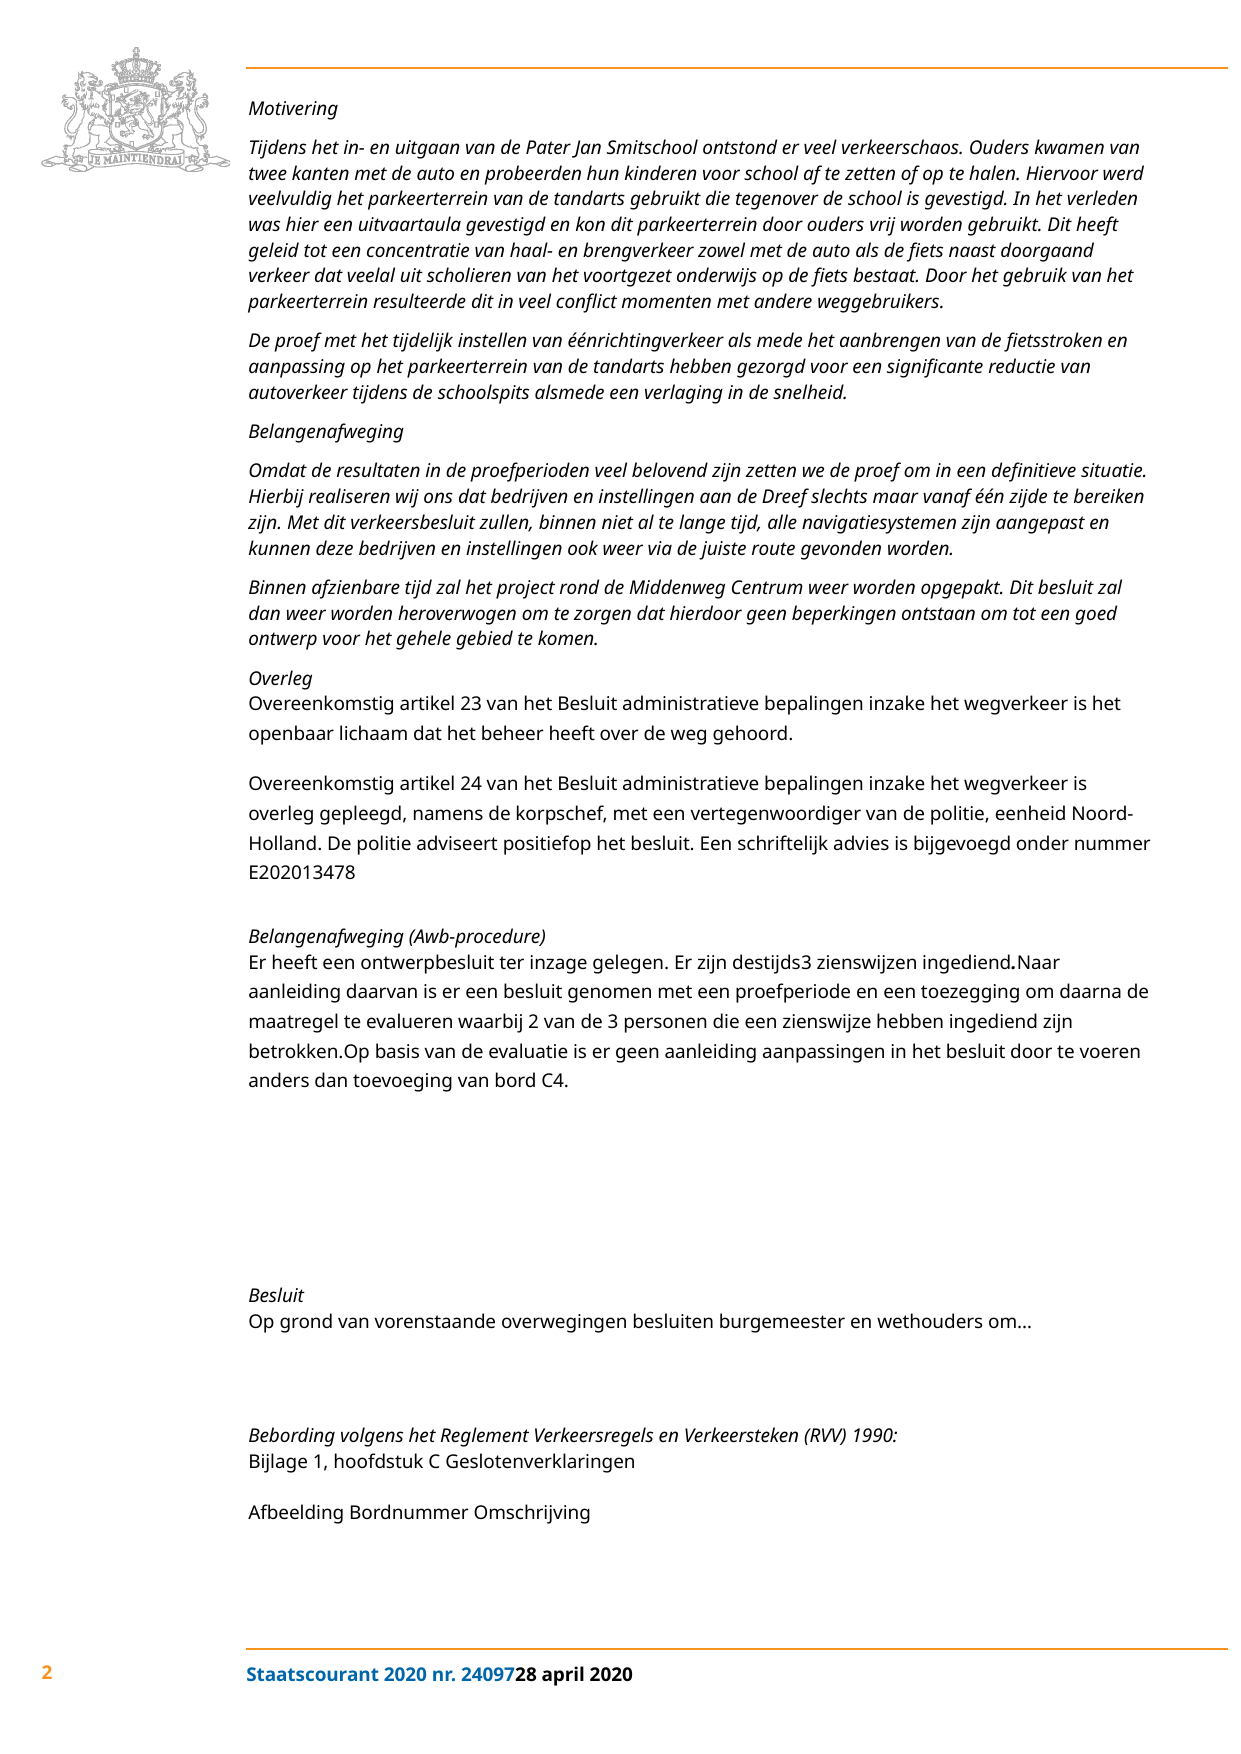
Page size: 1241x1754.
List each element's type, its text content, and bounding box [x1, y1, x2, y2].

text Besluit [248, 1283, 1152, 1308]
text Op grond van vorenstaande overwegingen besluiten burgemeester en wethouders om… [248, 1308, 1152, 1334]
text Belangenafweging (Awb-procedure) [248, 923, 1152, 949]
picture [41, 47, 231, 172]
text Tijdens het in- en uitgaan van de Pater Jan Smitschool ontstond er veel verkeerschaos. Ouders kwamen van twee kanten met de auto en probeerden hun kinderen voor school af te zetten of op te halen. Hiervoor werd veelvuldig het parkeerterrein van de tandarts gebruikt die tegenover de school is gevestigd. In het verleden was hier een uitvaartaula gevestigd en kon dit parkeerterrein door ouders vrij worden gebruikt. Dit heeft geleid tot een concentratie van haal- en brengverkeer zowel met de auto als de fiets naast doorgaand verkeer dat veelal uit scholieren van het voortgezet onderwijs op de fiets bestaat. Door het gebruik van het parkeerterrein resulteerde dit in veel conflict momenten met andere weggebruikers. [248, 134, 1152, 314]
text Overeenkomstig artikel 24 van het Besluit administratieve bepalingen inzake het wegverkeer is overleg gepleegd, namens de korpschef, met een vertegenwoordiger van de politie, eenheid Noord-Holland. De politie adviseert positiefop het besluit. Een schriftelijk advies is bijgevoegd onder nummer E202013478 [248, 771, 1152, 885]
text Omdat de resultaten in de proefperioden veel belovend zijn zetten we de proef om in een definitieve situatie. Hierbij realiseren wij ons dat bedrijven en instellingen aan de Dreef slechts maar vanaf één zijde te bereiken zijn. Met dit verkeersbesluit zullen, binnen niet al te lange tijd, alle navigatiesystemen zijn aangepast en kunnen deze bedrijven en instellingen ook weer via de juiste route gevonden worden. [248, 458, 1152, 561]
text Motivering [248, 95, 1152, 121]
text Bebording volgens het Reglement Verkeersregels en Verkeersteken (RVV) 1990: [248, 1423, 1152, 1448]
text Bijlage 1, hoofdstuk C Geslotenverklaringen [248, 1448, 1152, 1474]
text Overeenkomstig artikel 23 van het Besluit administratieve bepalingen inzake het wegverkeer is het openbaar lichaam dat het beheer heeft over de weg gehoord. [248, 691, 1152, 746]
text Belangenafweging [248, 418, 1152, 444]
text Afbeelding Bordnummer Omschrijving [248, 1499, 1152, 1524]
text De proef met het tijdelijk instellen van éénrichtingverkeer als mede het aanbrengen van de fietsstroken en aanpassing op het parkeerterrein van de tandarts hebben gezorgd voor een significante reductie van autoverkeer tijdens de schoolspits alsmede een verlaging in de snelheid. [248, 328, 1152, 405]
text Binnen afzienbare tijd zal het project rond de Middenweg Centrum weer worden opgepakt. Dit besluit zal dan weer worden heroverwogen om te zorgen dat hierdoor geen beperkingen ontstaan om tot een goed ontwerp voor het gehele gebied te komen. [248, 574, 1152, 651]
text Overleg [248, 665, 1152, 691]
text Er heeft een ontwerpbesluit ter inzage gelegen. Er zijn destijds3 zienswijzen ingediend.Naar aanleiding daarvan is er een besluit genomen met een proefperiode en een toezegging om daarna de maatregel te evalueren waarbij 2 van de 3 personen die een zienswijze hebben ingediend zijn betrokken.Op basis van de evaluatie is er geen aanleiding aanpassingen in het besluit door te voeren anders dan toevoeging van bord C4. [248, 949, 1152, 1093]
